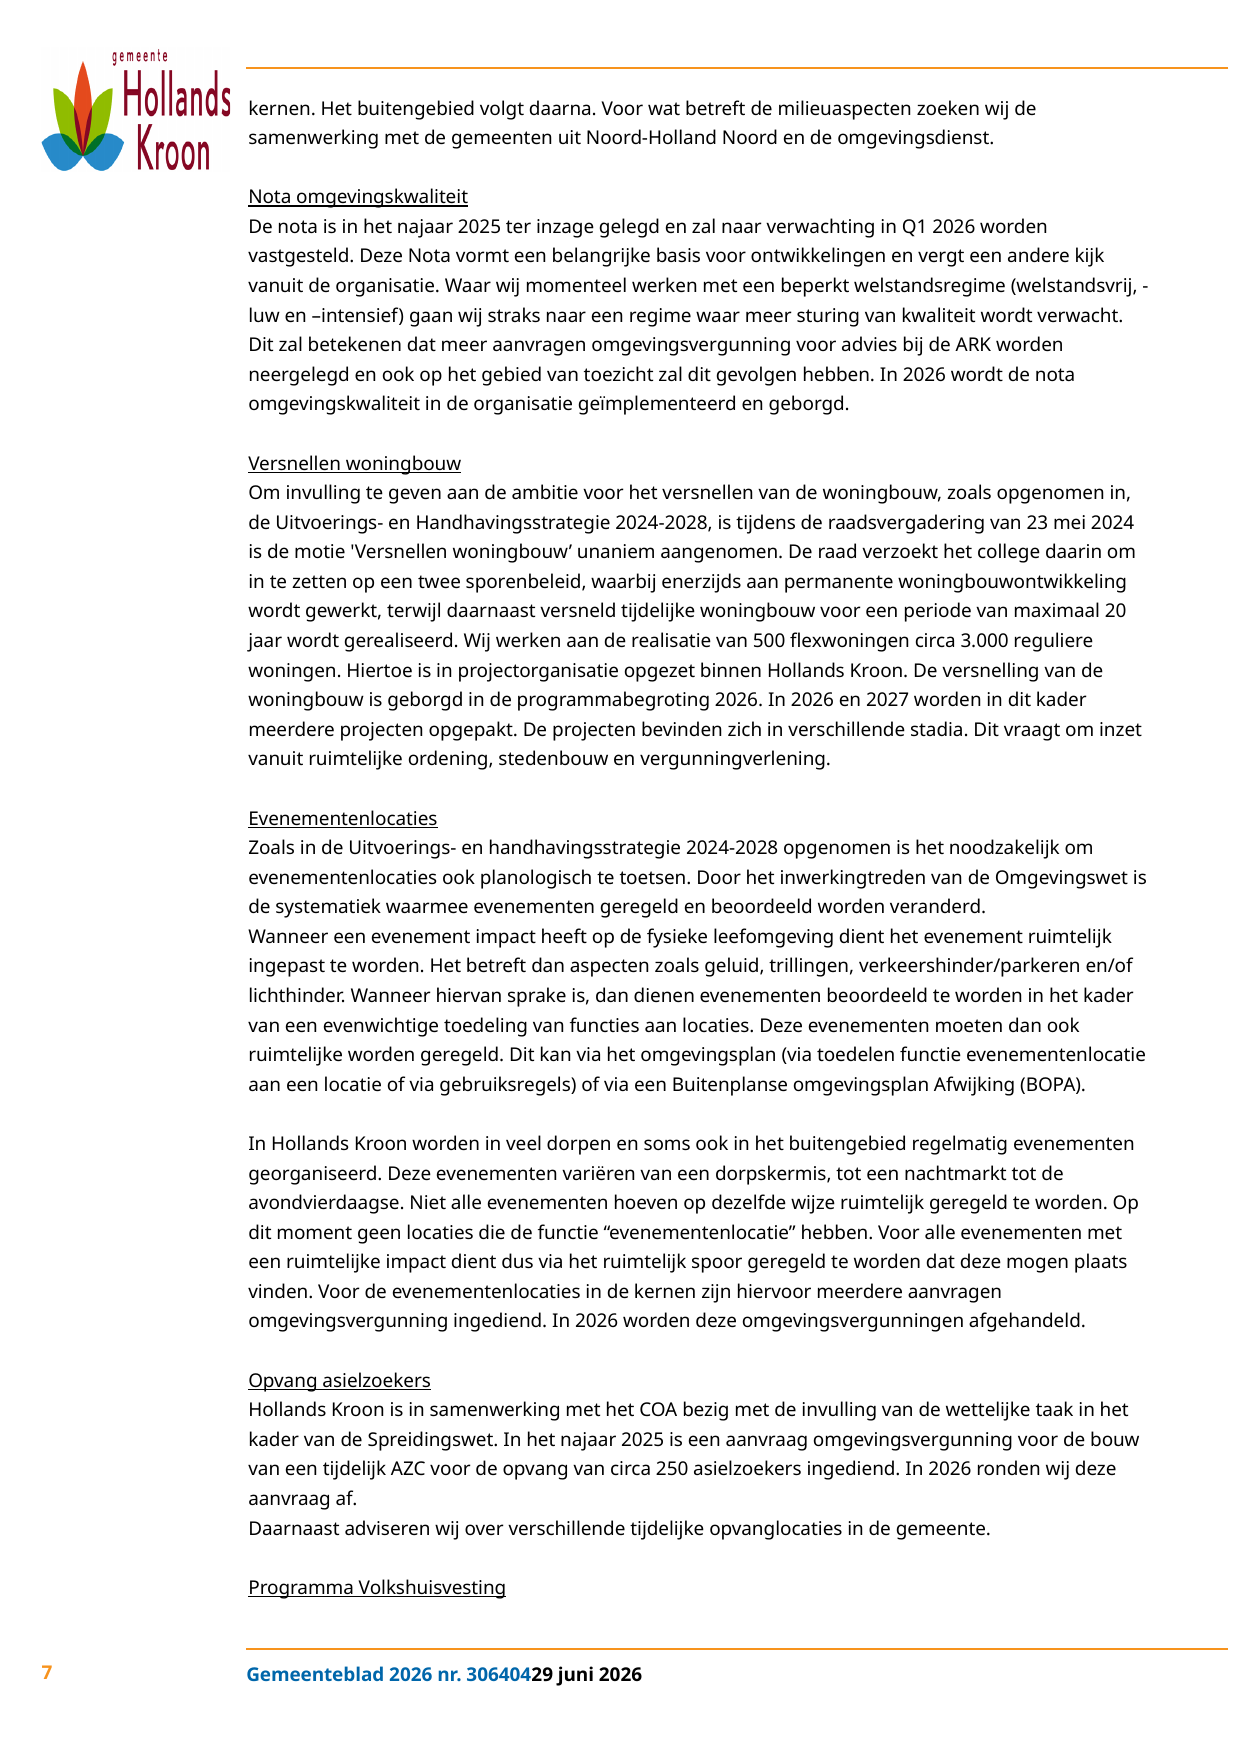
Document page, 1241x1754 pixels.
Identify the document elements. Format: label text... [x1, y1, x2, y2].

text Om invulling te geven aan de ambitie voor het versnellen van de woningbouw, zoals opgenomen in, de Uitvoerings- en Handhavingsstrategie 2024-2028, is tijdens de raadsvergadering van 23 mei 2024 is de motie 'Versnellen woningbouw’ unaniem aangenomen. De raad verzoekt het college daarin om in te zetten op een twee sporenbeleid, waarbij enerzijds aan permanente woningbouwontwikkeling wordt gewerkt, terwijl daarnaast versneld tijdelijke woningbouw voor een periode van maximaal 20 jaar wordt gerealiseerd. Wij werken aan de realisatie van 500 flexwoningen circa 3.000 reguliere woningen. Hiertoe is in projectorganisatie opgezet binnen Hollands Kroon. De versnelling van de woningbouw is geborgd in de programmabegroting 2026. In 2026 en 2027 worden in dit kader meerdere projecten opgepakt. De projecten bevinden zich in verschillende stadia. Dit vraagt om inzet vanuit ruimtelijke ordening, stedenbouw en vergunningverlening. [248, 479, 1152, 771]
text Hollands Kroon is in samenwerking met het COA bezig met de invulling van de wettelijke taak in het kader van de Spreidingswet. In het najaar 2025 is een aanvraag omgevingsvergunning voor de bouw van een tijdelijk AZC voor de opvang van circa 250 asielzoekers ingediend. In 2026 ronden wij deze aanvraag af. [248, 1396, 1152, 1511]
text Zoals in de Uitvoerings- en handhavingsstrategie 2024-2028 opgenomen is het noodzakelijk om evenementenlocaties ook planologisch te toetsen. Door het inwerkingtreden van de Omgevingswet is de systematiek waarmee evenementen geregeld en beoordeeld worden veranderd. [248, 834, 1152, 919]
text Opvang asielzoekers [248, 1367, 1152, 1393]
text Nota omgevingskwaliteit [248, 183, 1152, 209]
text Programma Volkshuisvesting [248, 1574, 1152, 1600]
text Versnellen woningbouw [248, 450, 1152, 476]
picture [41, 47, 231, 172]
text Wanneer een evenement impact heeft op de fysieke leefomgeving dient het evenement ruimtelijk ingepast te worden. Het betreft dan aspecten zoals geluid, trillingen, verkeershinder/parkeren en/of lichthinder. Wanneer hiervan sprake is, dan dienen evenementen beoordeeld te worden in het kader van een evenwichtige toedeling van functies aan locaties. Deze evenementen moeten dan ook ruimtelijke worden geregeld. Dit kan via het omgevingsplan (via toedelen functie evenementenlocatie aan een locatie of via gebruiksregels) of via een Buitenplanse omgevingsplan Afwijking (BOPA). [248, 923, 1152, 1097]
text Daarnaast adviseren wij over verschillende tijdelijke opvanglocaties in de gemeente. [248, 1515, 1152, 1541]
text De nota is in het najaar 2025 ter inzage gelegd en zal naar verwachting in Q1 2026 worden vastgesteld. Deze Nota vormt een belangrijke basis voor ontwikkelingen en vergt een andere kijk vanuit de organisatie. Waar wij momenteel werken met een beperkt welstandsregime (welstandsvrij, -luw en –intensief) gaan wij straks naar een regime waar meer sturing van kwaliteit wordt verwacht. Dit zal betekenen dat meer aanvragen omgevingsvergunning voor advies bij de ARK worden neergelegd en ook op het gebied van toezicht zal dit gevolgen hebben. In 2026 wordt de nota omgevingskwaliteit in de organisatie geïmplementeerd en geborgd. [248, 213, 1152, 416]
text Evenementenlocaties [248, 805, 1152, 831]
text In Hollands Kroon worden in veel dorpen en soms ook in het buitengebied regelmatig evenementen georganiseerd. Deze evenementen variëren van een dorpskermis, tot een nachtmarkt tot de avondvierdaagse. Niet alle evenementen hoeven op dezelfde wijze ruimtelijk geregeld te worden. Op dit moment geen locaties die de functie “evenementenlocatie” hebben. Voor alle evenementen met een ruimtelijke impact dient dus via het ruimtelijk spoor geregeld te worden dat deze mogen plaats vinden. Voor de evenementenlocaties in de kernen zijn hiervoor meerdere aanvragen omgevingsvergunning ingediend. In 2026 worden deze omgevingsvergunningen afgehandeld. [248, 1130, 1152, 1333]
text kernen. Het buitengebied volgt daarna. Voor wat betreft de milieuaspecten zoeken wij de samenwerking met de gemeenten uit Noord-Holland Noord en de omgevingsdienst. [248, 95, 1152, 150]
